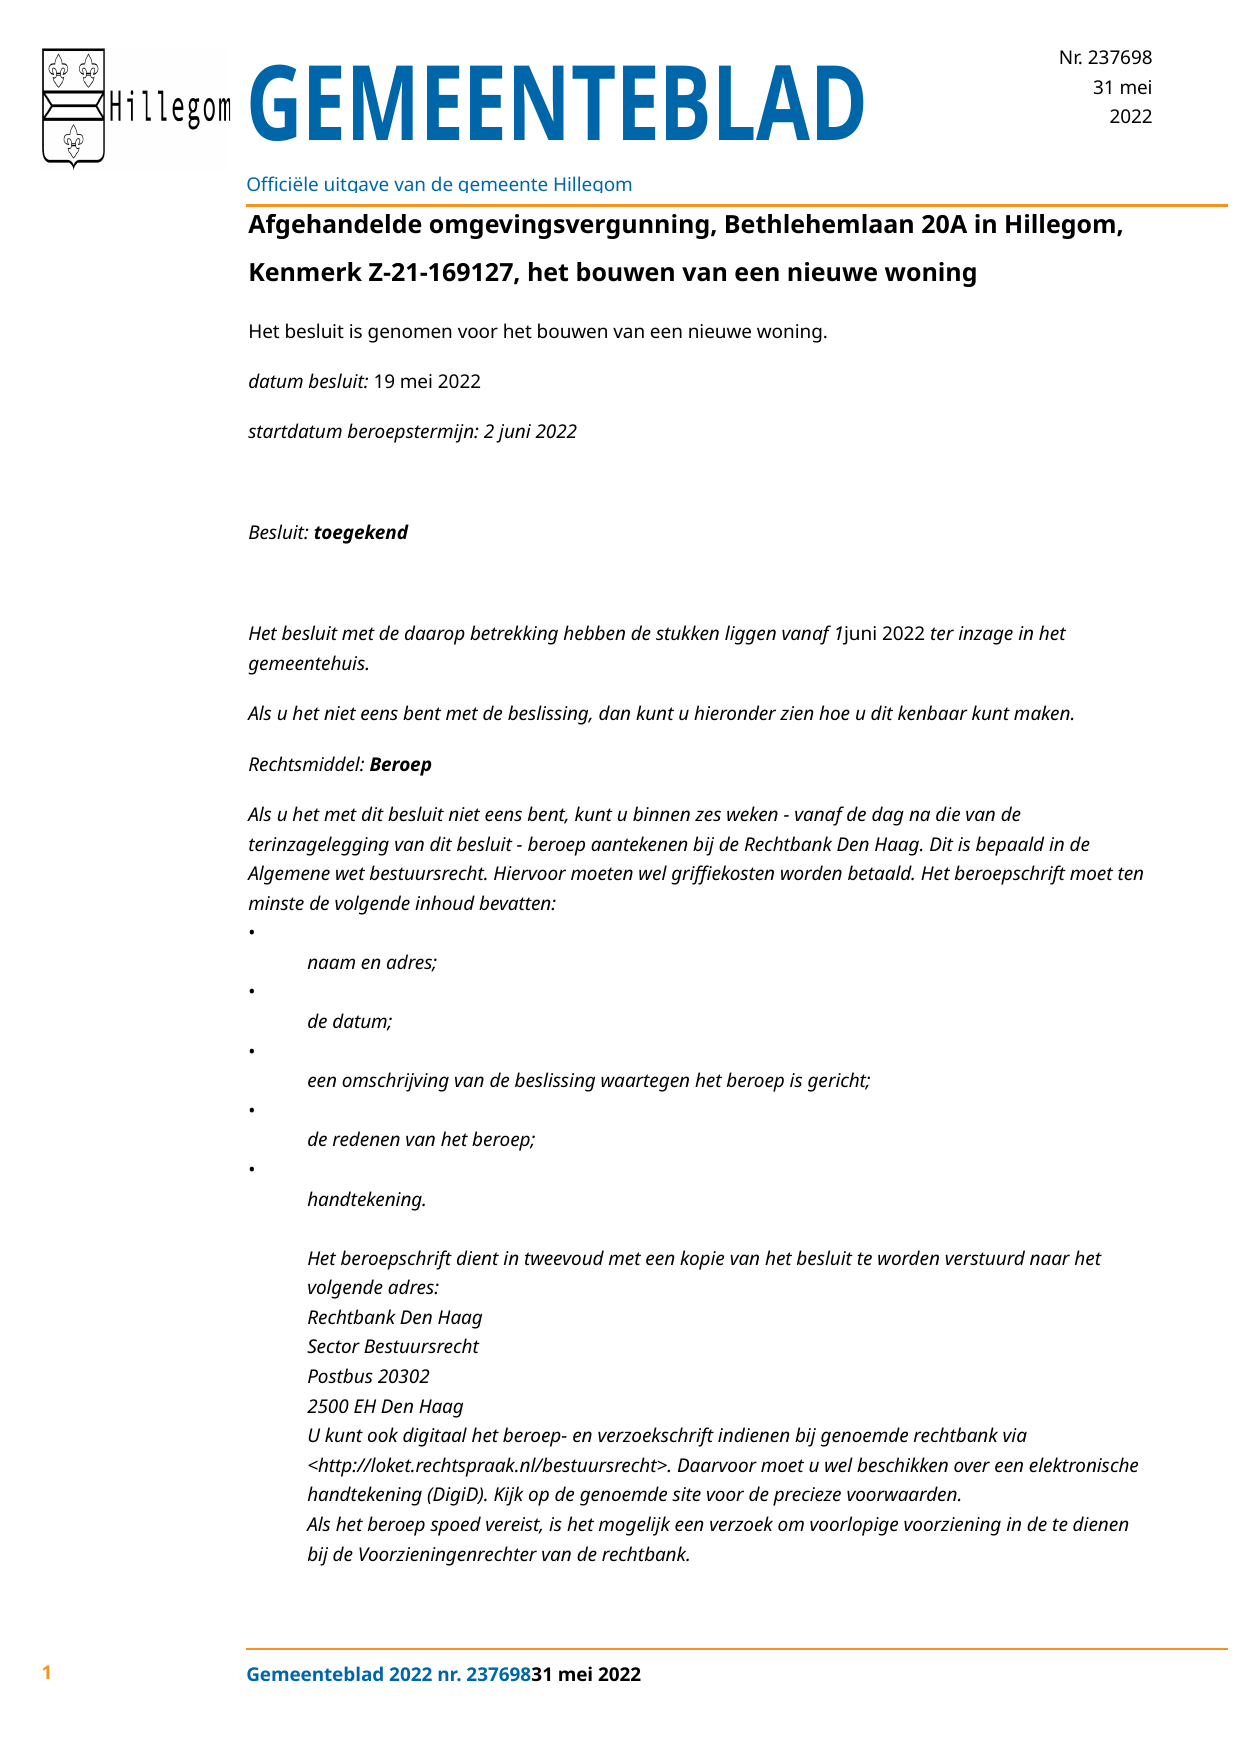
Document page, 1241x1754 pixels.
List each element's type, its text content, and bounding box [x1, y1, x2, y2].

list naam en adres; [248, 949, 1152, 975]
list Het beroepschrift dient in tweevoud met een kopie van het besluit te worden verstuurd naar het volgende adres: [248, 1245, 1152, 1300]
text Het besluit met de daarop betrekking hebben de stukken liggen vanaf 1juni 2022 ter inzage in het gemeentehuis. [248, 620, 1152, 676]
list handtekening. [248, 1186, 1152, 1212]
list Postbus 20302 [248, 1363, 1152, 1389]
list U kunt ook digitaal het beroep- en verzoekschrift indienen bij genoemde rechtbank via <http://loket.rechtspraak.nl/bestuursrecht>. Daarvoor moet u wel beschikken over een elektronische handtekening (DigiD). Kijk op de genoemde site voor de precieze voorwaarden. [248, 1422, 1152, 1507]
list Rechtbank Den Haag [248, 1304, 1152, 1330]
text Rechtsmiddel: Beroep [248, 751, 1152, 777]
picture [41, 47, 231, 172]
list Sector Bestuursrecht [248, 1334, 1152, 1359]
list een omschrijving van de beslissing waartegen het beroep is gericht; [248, 1067, 1152, 1093]
text datum besluit: 19 mei 2022 [248, 368, 1152, 394]
list de redenen van het beroep; [248, 1127, 1152, 1152]
text Als u het met dit besluit niet eens bent, kunt u binnen zes weken - vanaf de dag na die van de terinzagelegging van dit besluit - beroep aantekenen bij de Rechtbank Den Haag. Dit is bepaald in de Algemene wet bestuursrecht. Hiervoor moeten wel griffiekosten worden betaald. Het beroepschrift moet ten minste de volgende inhoud bevatten: [248, 801, 1152, 916]
text Als u het niet eens bent met de beslissing, dan kunt u hieronder zien hoe u dit kenbaar kunt maken. [248, 700, 1152, 726]
text Het besluit is genomen voor het bouwen van een nieuwe woning. [248, 318, 1152, 344]
text Afgehandelde omgevingsvergunning, Bethlehemlaan 20A in Hillegom, Kenmerk Z-21-169127, het bouwen van een nieuwe woning [248, 207, 1152, 288]
text Besluit: toegekend [248, 519, 1152, 545]
list 2500 EH Den Haag [248, 1393, 1152, 1419]
text startdatum beroepstermijn: 2 juni 2022 [248, 419, 1152, 444]
list Als het beroep spoed vereist, is het mogelijk een verzoek om voorlopige voorziening in de te dienen bij de Voorzieningenrechter van de rechtbank. [248, 1511, 1152, 1567]
list de datum; [248, 1008, 1152, 1034]
